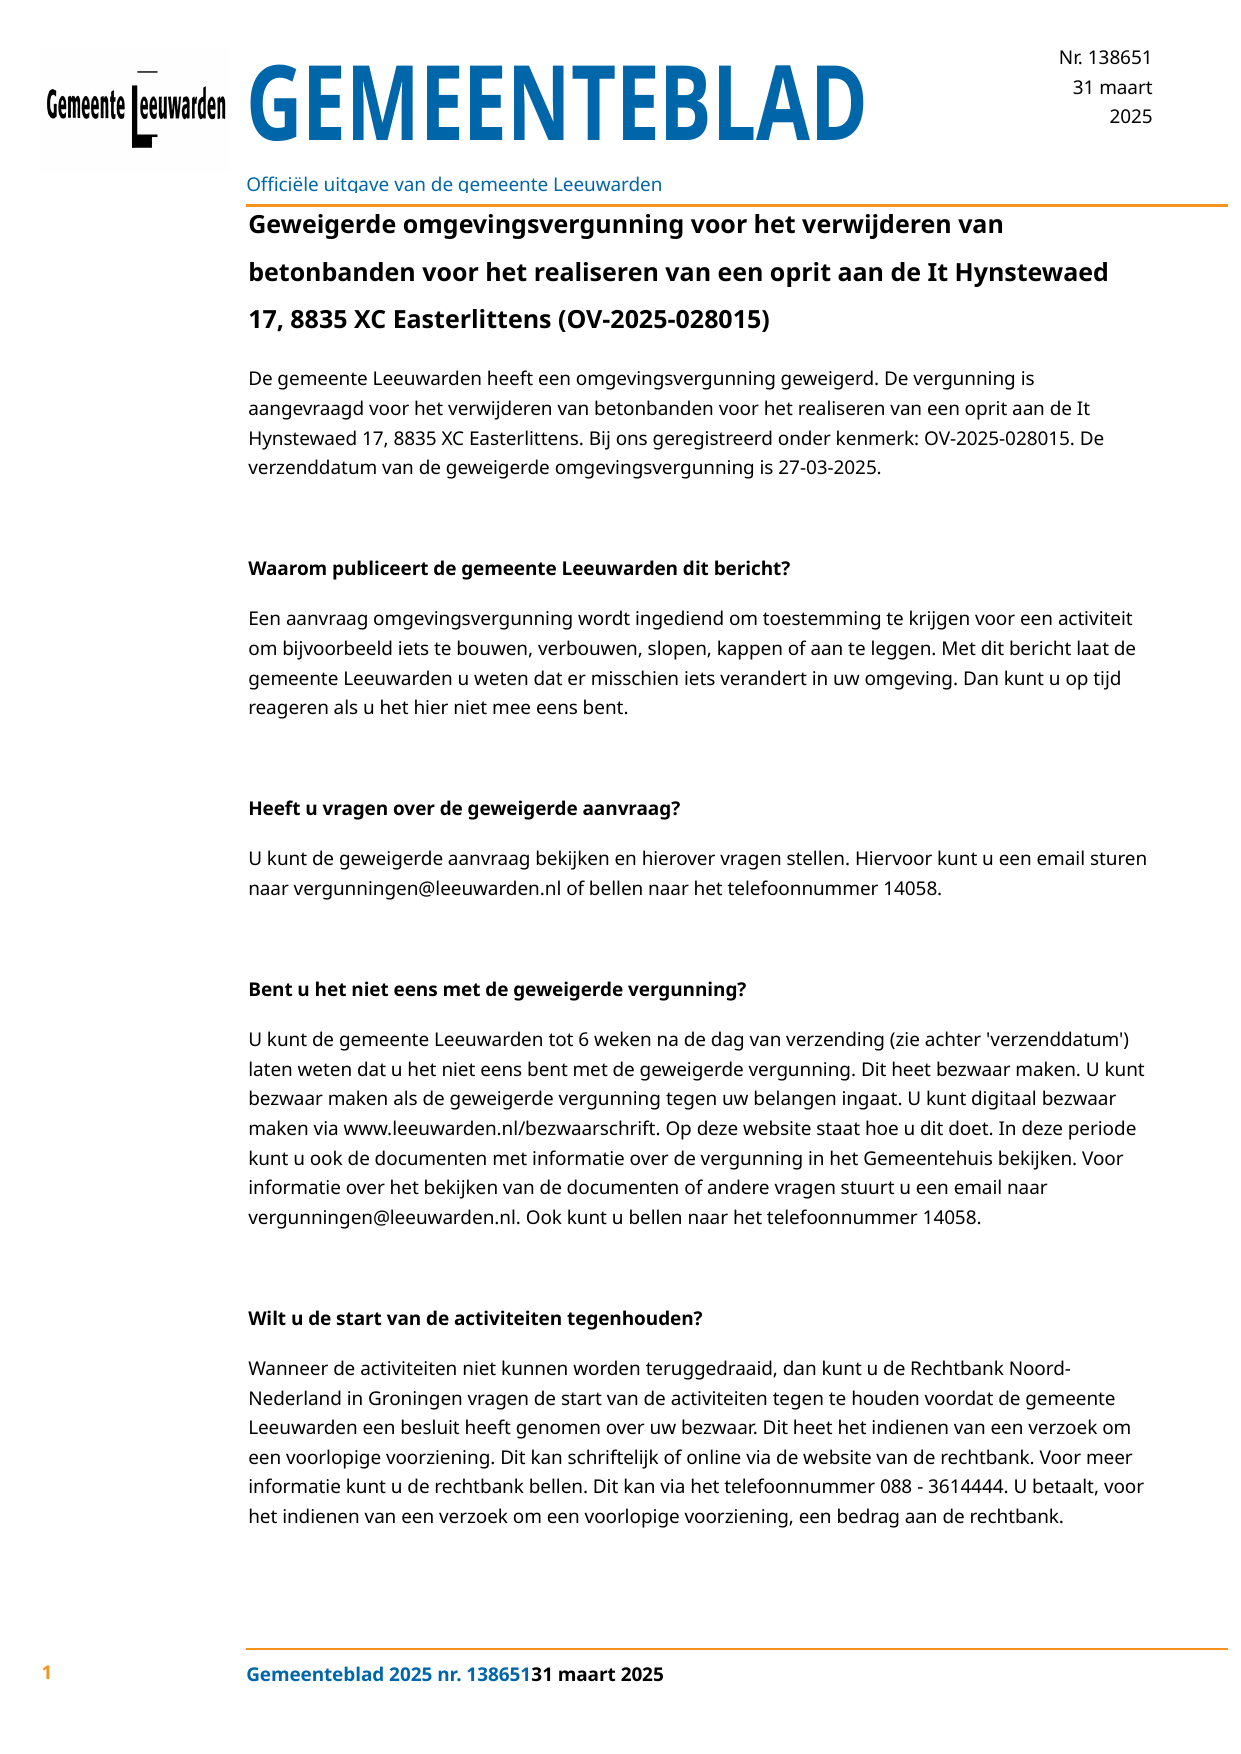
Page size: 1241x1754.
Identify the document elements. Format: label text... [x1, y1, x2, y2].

text Wanneer de activiteiten niet kunnen worden teruggedraaid, dan kunt u de Rechtbank Noord-Nederland in Groningen vragen de start van de activiteiten tegen te houden voordat de gemeente Leeuwarden een besluit heeft genomen over uw bezwaar. Dit heet het indienen van een verzoek om een voorlopige voorziening. Dit kan schriftelijk of online via de website van de rechtbank. Voor meer informatie kunt u de rechtbank bellen. Dit kan via het telefoonnummer 088 - 3614444. U betaalt, voor het indienen van een verzoek om een voorlopige voorziening, een bedrag aan de rechtbank. [248, 1355, 1152, 1529]
text Bent u het niet eens met de geweigerde vergunning? [248, 976, 1152, 1002]
text De gemeente Leeuwarden heeft een omgevingsvergunning geweigerd. De vergunning is aangevraagd voor het verwijderen van betonbanden voor het realiseren van een oprit aan de It Hynstewaed 17, 8835 XC Easterlittens. Bij ons geregistreerd onder kenmerk: OV-2025-028015. De verzenddatum van de geweigerde omgevingsvergunning is 27-03-2025. [248, 366, 1152, 480]
text Heeft u vragen over de geweigerde aanvraag? [248, 795, 1152, 821]
text Wilt u de start van de activiteiten tegenhouden? [248, 1305, 1152, 1330]
text Een aanvraag omgevingsvergunning wordt ingediend om toestemming te krijgen voor een activiteit om bijvoorbeeld iets te bouwen, verbouwen, slopen, kappen of aan te leggen. Met dit bericht laat de gemeente Leeuwarden u weten dat er misschien iets verandert in uw omgeving. Dan kunt u op tijd reageren als u het hier niet mee eens bent. [248, 606, 1152, 720]
text Geweigerde omgevingsvergunning voor het verwijderen van betonbanden voor het realiseren van een oprit aan de It Hynstewaed 17, 8835 XC Easterlittens (OV-2025-028015) [248, 207, 1152, 336]
text U kunt de gemeente Leeuwarden tot 6 weken na de dag van verzending (zie achter 'verzenddatum') laten weten dat u het niet eens bent met de geweigerde vergunning. Dit heet bezwaar maken. U kunt bezwaar maken als de geweigerde vergunning tegen uw belangen ingaat. U kunt digitaal bezwaar maken via www.leeuwarden.nl/bezwaarschrift. Op deze website staat hoe u dit doet. In deze periode kunt u ook de documenten met informatie over de vergunning in het Gemeentehuis bekijken. Voor informatie over het bekijken van de documenten of andere vragen stuurt u een email naar vergunningen@leeuwarden.nl. Ook kunt u bellen naar het telefoonnummer 14058. [248, 1026, 1152, 1229]
text U kunt de geweigerde aanvraag bekijken en hierover vragen stellen. Hiervoor kunt u een email sturen naar vergunningen@leeuwarden.nl of bellen naar het telefoonnummer 14058. [248, 846, 1152, 901]
picture [41, 47, 231, 172]
text Waarom publiceert de gemeente Leeuwarden dit bericht? [248, 555, 1152, 581]
